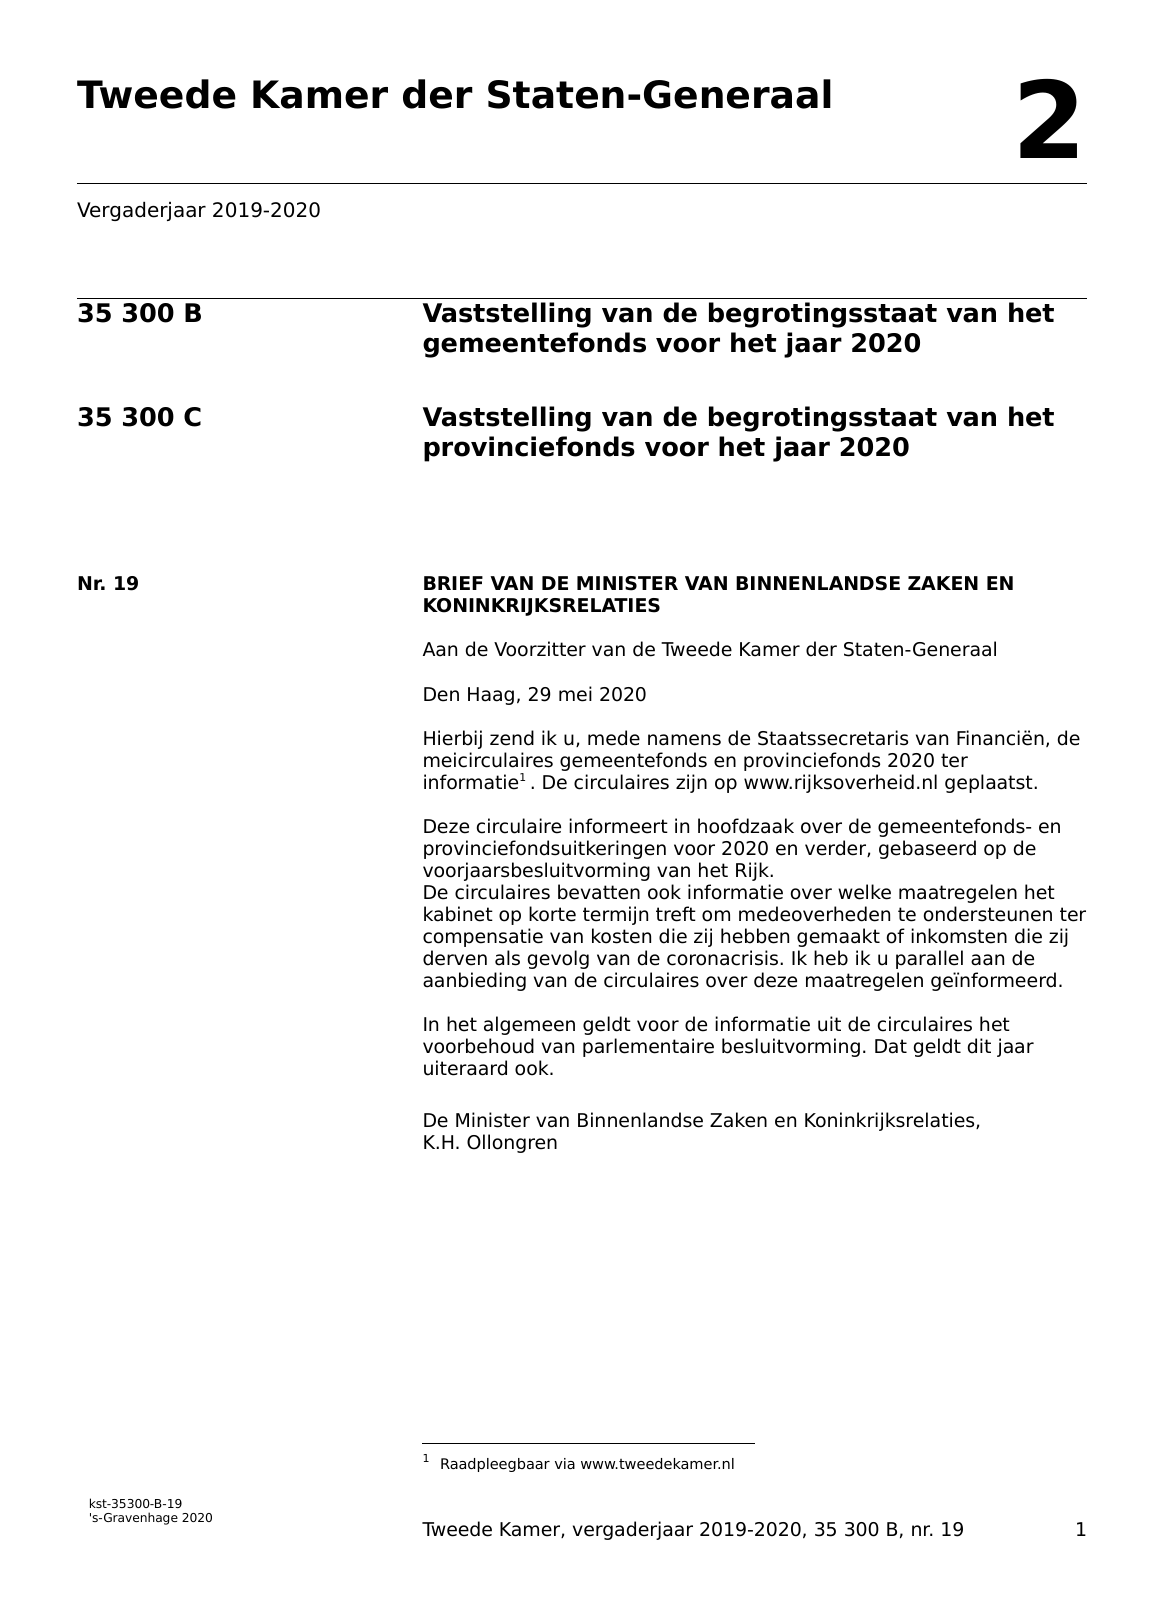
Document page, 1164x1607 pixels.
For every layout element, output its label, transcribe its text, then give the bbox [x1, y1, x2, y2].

subtitle Nr. 19 BRIEF VAN DE MINISTER VAN BINNENLANDSE ZAKEN EN KONINKRIJKSRELATIES [77, 573, 1087, 617]
subtitle 35 300 B Vaststelling van de begrotingsstaat van het gemeentefonds voor het jaar 2020 [77, 299, 1087, 358]
table_header 2 [886, 59, 1087, 183]
text De circulaires bevatten ook informatie over welke maatregelen het kabinet op korte termijn treft om medeoverheden te ondersteunen ter compensatie van kosten die zij hebben gemaakt of inkomsten die zij derven als gevolg van de coronacrisis. Ik heb ik u parallel aan de aanbieding van de circulaires over deze maatregelen geïnformeerd. [422, 882, 1087, 992]
text In het algemeen geldt voor de informatie uit de circulaires het voorbehoud van parlementaire besluitvorming. Dat geldt dit jaar uiteraard ook. [422, 1014, 1087, 1080]
text kst-35300-B-19 [88, 1497, 323, 1511]
subtitle 35 300 C Vaststelling van de begrotingsstaat van het provinciefonds voor het jaar 2020 [77, 403, 1087, 462]
text De Minister van Binnenlandse Zaken en Koninkrijksrelaties, K.H. Ollongren [422, 1110, 1087, 1154]
table_cell Vergaderjaar 2019-2020 [77, 184, 1087, 298]
text Den Haag, 29 mei 2020 [422, 683, 1087, 705]
table_header Tweede Kamer der Staten-Generaal [77, 59, 886, 183]
text Aan de Voorzitter van de Tweede Kamer der Staten-Generaal [422, 639, 1087, 661]
text Deze circulaire informeert in hoofdzaak over de gemeentefonds- en provinciefondsuitkeringen voor 2020 en verder, gebaseerd op de voorjaarsbesluitvorming van het Rijk. [422, 816, 1087, 882]
text 's-Gravenhage 2020 [88, 1511, 323, 1525]
text Raadpleegbaar via www.tweedekamer.nl [422, 1452, 1087, 1474]
text Hierbij zend ik u, mede namens de Staatssecretaris van Financiën, de meicirculaires gemeentefonds en provinciefonds 2020 ter informatie. De circulaires zijn op www.rijksoverheid.nl geplaatst. [422, 728, 1087, 793]
